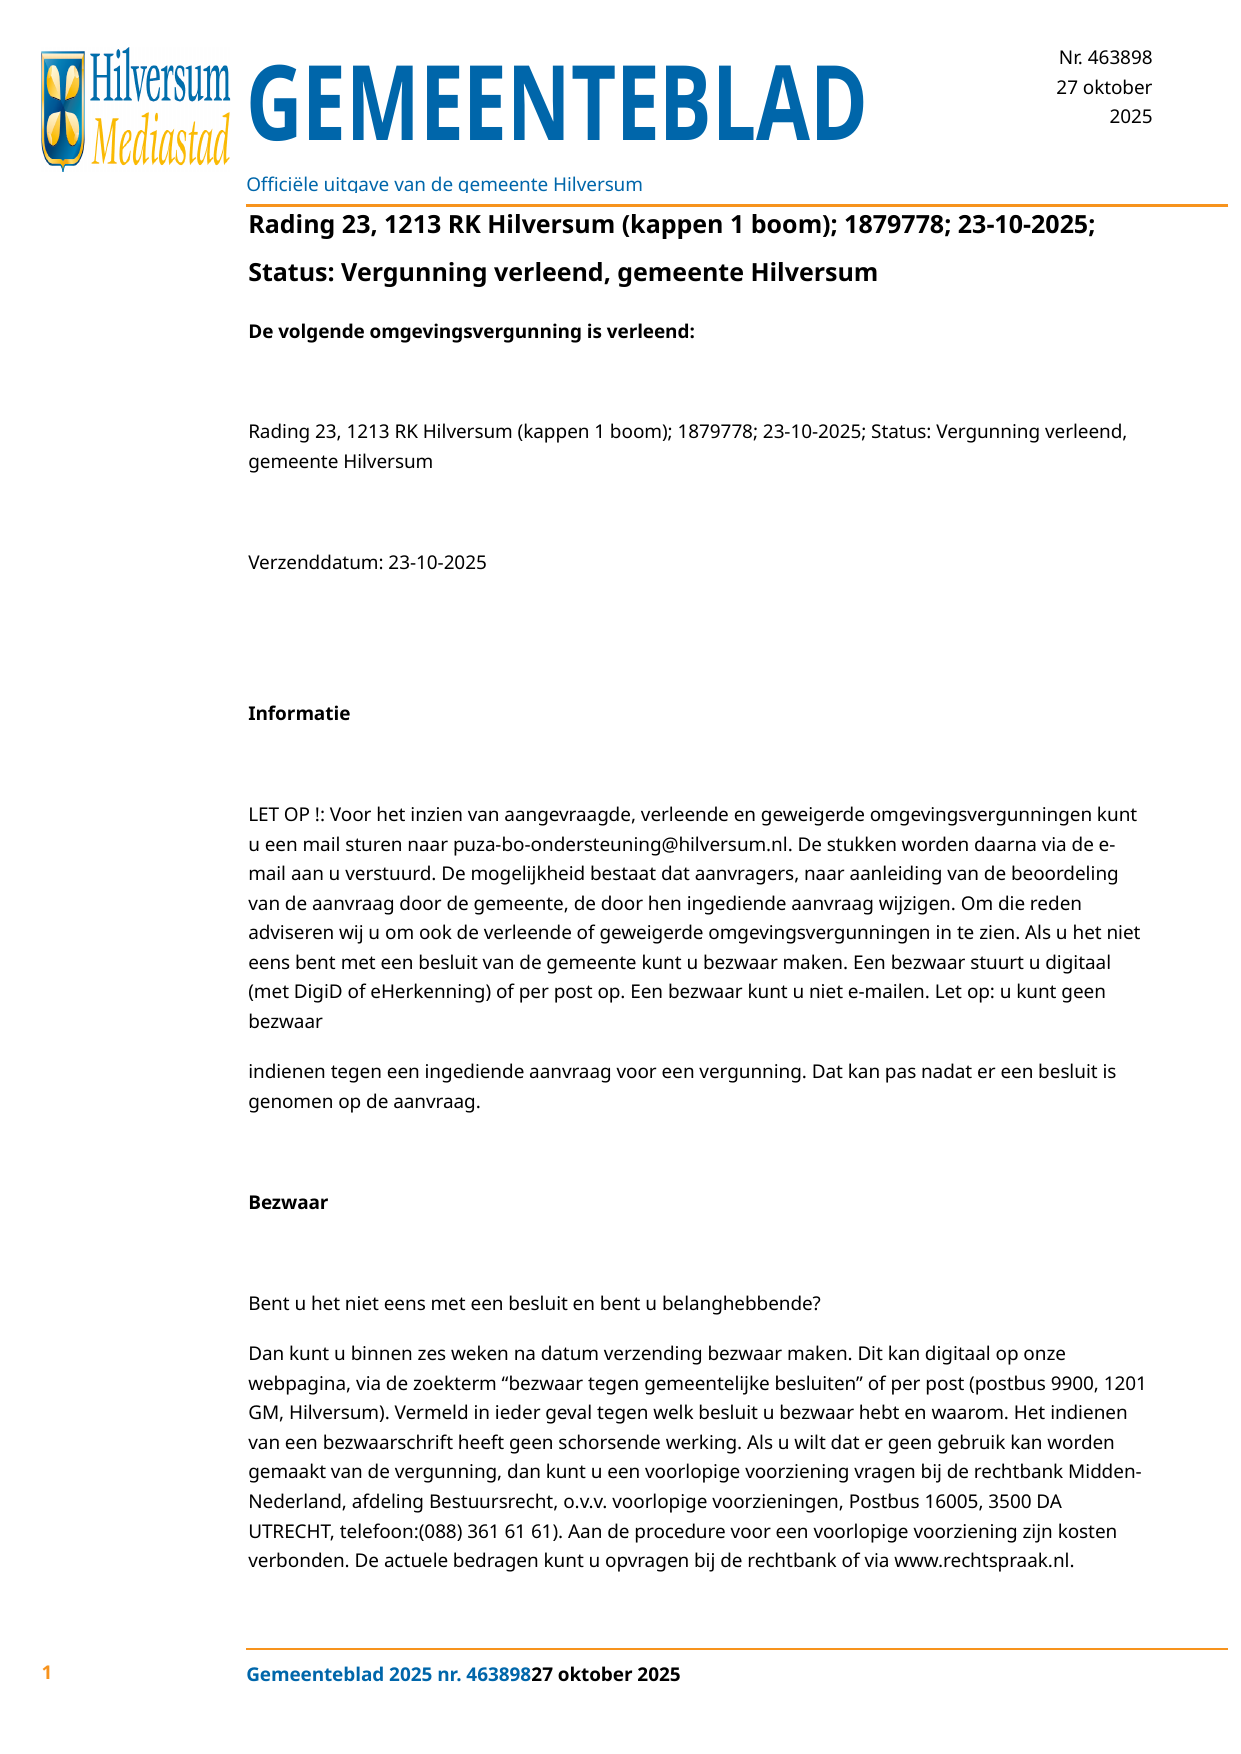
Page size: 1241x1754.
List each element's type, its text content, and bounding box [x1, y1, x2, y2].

text Bezwaar [248, 1189, 1152, 1215]
text Verzenddatum: 23-10-2025 [248, 549, 1152, 575]
text Bent u het niet eens met een besluit en bent u belanghebbende? [248, 1290, 1152, 1316]
picture [41, 47, 231, 172]
text LET OP !: Voor het inzien van aangevraagde, verleende en geweigerde omgevingsvergunningen kunt u een mail sturen naar puza-bo-ondersteuning@hilversum.nl. De stukken worden daarna via de e-mail aan u verstuurd. De mogelijkheid bestaat dat aanvragers, naar aanleiding van de beoordeling van de aanvraag door de gemeente, de door hen ingediende aanvraag wijzigen. Om die reden adviseren wij u om ook de verleende of geweigerde omgevingsvergunningen in te zien. Als u het niet eens bent met een besluit van de gemeente kunt u bezwaar maken. Een bezwaar stuurt u digitaal (met DigiD of eHerkenning) of per post op. Een bezwaar kunt u niet e-mailen. Let op: u kunt geen bezwaar [248, 801, 1152, 1034]
text Rading 23, 1213 RK Hilversum (kappen 1 boom); 1879778; 23-10-2025; Status: Vergunning verleend, gemeente Hilversum [248, 419, 1152, 474]
text Dan kunt u binnen zes weken na datum verzending bezwaar maken. Dit kan digitaal op onze webpagina, via de zoekterm “bezwaar tegen gemeentelijke besluiten” of per post (postbus 9900, 1201 GM, Hilversum). Vermeld in ieder geval tegen welk besluit u bezwaar hebt en waarom. Het indienen van een bezwaarschrift heeft geen schorsende werking. Als u wilt dat er geen gebruik kan worden gemaakt van de vergunning, dan kunt u een voorlopige voorziening vragen bij de rechtbank Midden-Nederland, afdeling Bestuursrecht, o.v.v. voorlopige voorzieningen, Postbus 16005, 3500 DA UTRECHT, telefoon:(088) 361 61 61). Aan de procedure voor een voorlopige voorziening zijn kosten verbonden. De actuele bedragen kunt u opvragen bij de rechtbank of via www.rechtspraak.nl. [248, 1340, 1152, 1573]
text Rading 23, 1213 RK Hilversum (kappen 1 boom); 1879778; 23-10-2025; Status: Vergunning verleend, gemeente Hilversum [248, 207, 1152, 288]
text Informatie [248, 700, 1152, 726]
text indienen tegen een ingediende aanvraag voor een vergunning. Dat kan pas nadat er een besluit is genomen op de aanvraag. [248, 1059, 1152, 1114]
text De volgende omgevingsvergunning is verleend: [248, 318, 1152, 344]
